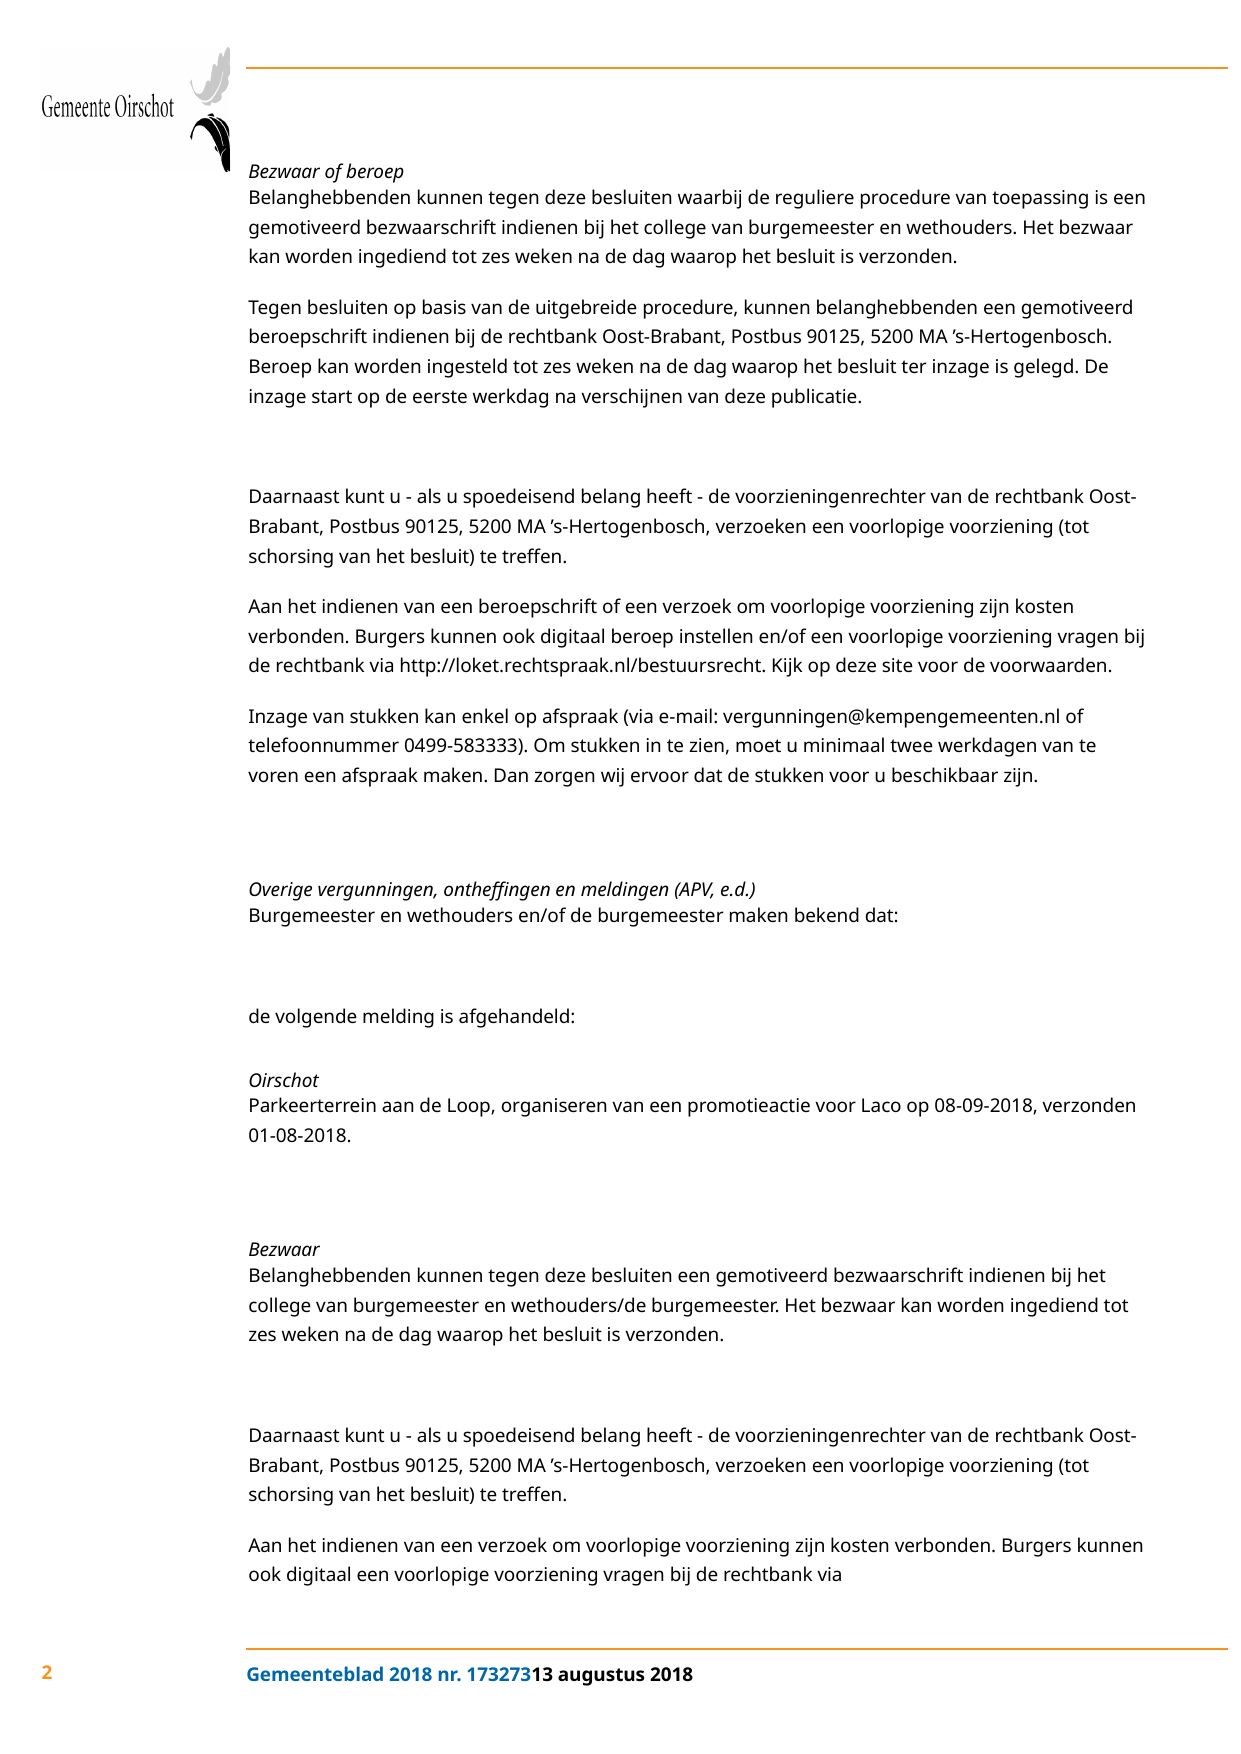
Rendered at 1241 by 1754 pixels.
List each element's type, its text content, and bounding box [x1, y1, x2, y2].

text de volgende melding is afgehandeld: [248, 1003, 1152, 1029]
text Belanghebbenden kunnen tegen deze besluiten waarbij de reguliere procedure van toepassing is een gemotiveerd bezwaarschrift indienen bij het college van burgemeester en wethouders. Het bezwaar kan worden ingediend tot zes weken na de dag waarop het besluit is verzonden. [248, 184, 1152, 269]
text Tegen besluiten op basis van de uitgebreide procedure, kunnen belanghebbenden een gemotiveerd beroepschrift indienen bij de rechtbank Oost-Brabant, Postbus 90125, 5200 MA ’s-Hertogenbosch. Beroep kan worden ingesteld tot zes weken na de dag waarop het besluit ter inzage is gelegd. De inzage start op de eerste werkdag na verschijnen van deze publicatie. [248, 294, 1152, 408]
text Bezwaar of beroep [248, 159, 1152, 184]
text Aan het indienen van een beroepschrift of een verzoek om voorlopige voorziening zijn kosten verbonden. Burgers kunnen ook digitaal beroep instellen en/of een voorlopige voorziening vragen bij de rechtbank via http://loket.rechtspraak.nl/bestuursrecht. Kijk op deze site voor de voorwaarden. [248, 593, 1152, 678]
text Overige vergunningen, ontheffingen en meldingen (APV, e.d.) [248, 876, 1152, 902]
text Daarnaast kunt u - als u spoedeisend belang heeft - de voorzieningenrechter van de rechtbank Oost-Brabant, Postbus 90125, 5200 MA ’s-Hertogenbosch, verzoeken een voorlopige voorziening (tot schorsing van het besluit) te treffen. [248, 484, 1152, 568]
text Aan het indienen van een verzoek om voorlopige voorziening zijn kosten verbonden. Burgers kunnen ook digitaal een voorlopige voorziening vragen bij de rechtbank via [248, 1532, 1152, 1587]
text Daarnaast kunt u - als u spoedeisend belang heeft - de voorzieningenrechter van de rechtbank Oost-Brabant, Postbus 90125, 5200 MA ’s-Hertogenbosch, verzoeken een voorlopige voorziening (tot schorsing van het besluit) te treffen. [248, 1422, 1152, 1507]
text Inzage van stukken kan enkel op afspraak (via e-mail: vergunningen@kempengemeenten.nl of telefoonnummer 0499-583333). Om stukken in te zien, moet u minimaal twee werkdagen van te voren een afspraak maken. Dan zorgen wij ervoor dat de stukken voor u beschikbaar zijn. [248, 703, 1152, 788]
text Oirschot [248, 1067, 1152, 1093]
text Bezwaar [248, 1237, 1152, 1262]
text Belanghebbenden kunnen tegen deze besluiten een gemotiveerd bezwaarschrift indienen bij het college van burgemeester en wethouders/de burgemeester. Het bezwaar kan worden ingediend tot zes weken na de dag waarop het besluit is verzonden. [248, 1262, 1152, 1347]
text Parkeerterrein aan de Loop, organiseren van een promotieactie voor Laco op 08-09-2018, verzonden 01-08-2018. [248, 1093, 1152, 1148]
picture [41, 47, 231, 172]
text Burgemeester en wethouders en/of de burgemeester maken bekend dat: [248, 902, 1152, 928]
